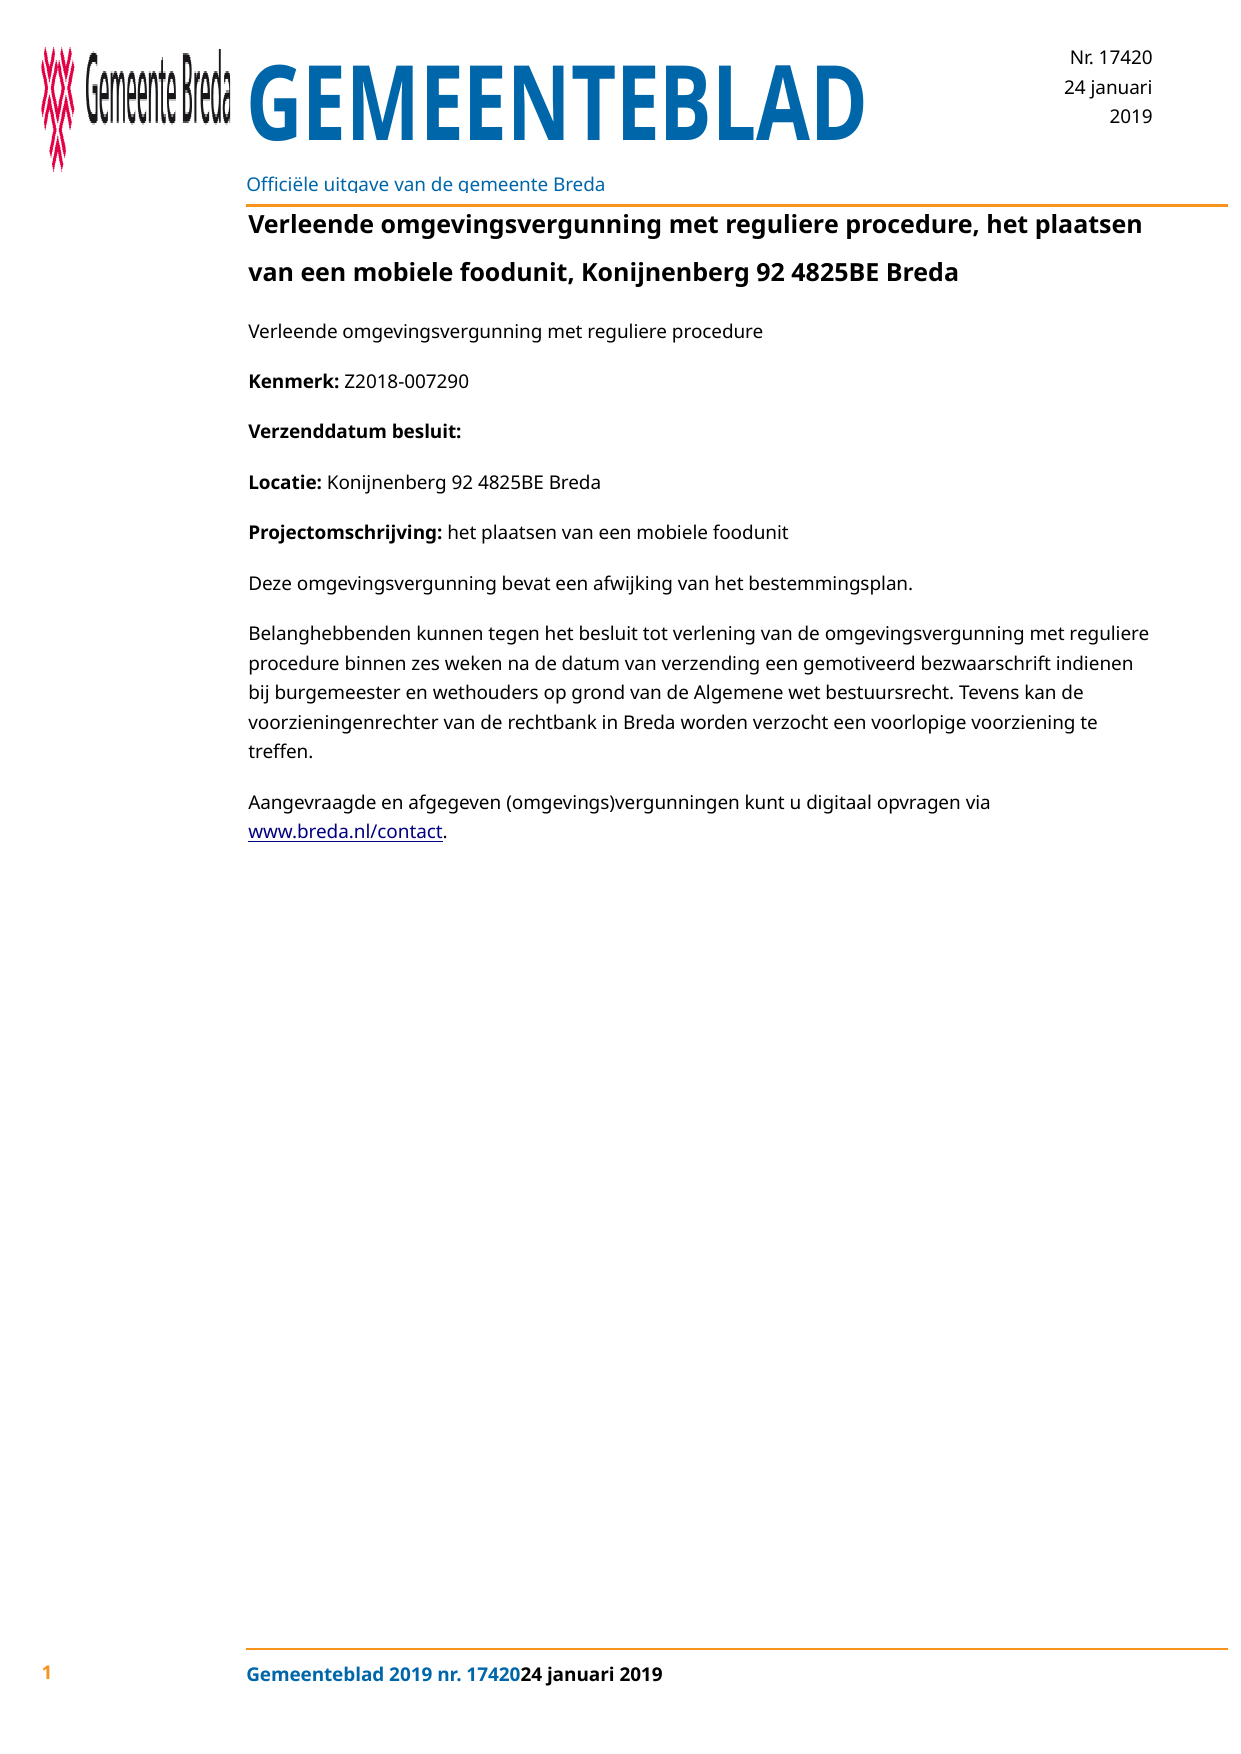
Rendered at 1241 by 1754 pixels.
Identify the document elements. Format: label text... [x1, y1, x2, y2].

text Locatie: Konijnenberg 92 4825BE Breda [248, 469, 1152, 495]
text Deze omgevingsvergunning bevat een afwijking van het bestemmingsplan. [248, 570, 1152, 596]
text Projectomschrijving: het plaatsen van een mobiele foodunit [248, 519, 1152, 545]
text Verleende omgevingsvergunning met reguliere procedure, het plaatsen van een mobiele foodunit, Konijnenberg 92 4825BE Breda [248, 207, 1152, 288]
text Kenmerk: Z2018-007290 [248, 368, 1152, 394]
text Verleende omgevingsvergunning met reguliere procedure [248, 318, 1152, 344]
text Verzenddatum besluit: [248, 419, 1152, 444]
text Belanghebbenden kunnen tegen het besluit tot verlening van de omgevingsvergunning met reguliere procedure binnen zes weken na de datum van verzending een gemotiveerd bezwaarschrift indienen bij burgemeester en wethouders op grond van de Algemene wet bestuursrecht. Tevens kan de voorzieningenrechter van de rechtbank in Breda worden verzocht een voorlopige voorziening te treffen. [248, 620, 1152, 764]
text Aangevraagde en afgegeven (omgevings)vergunningen kunt u digitaal opvragen via www.breda.nl/contact. [248, 789, 1152, 844]
picture [41, 47, 231, 172]
